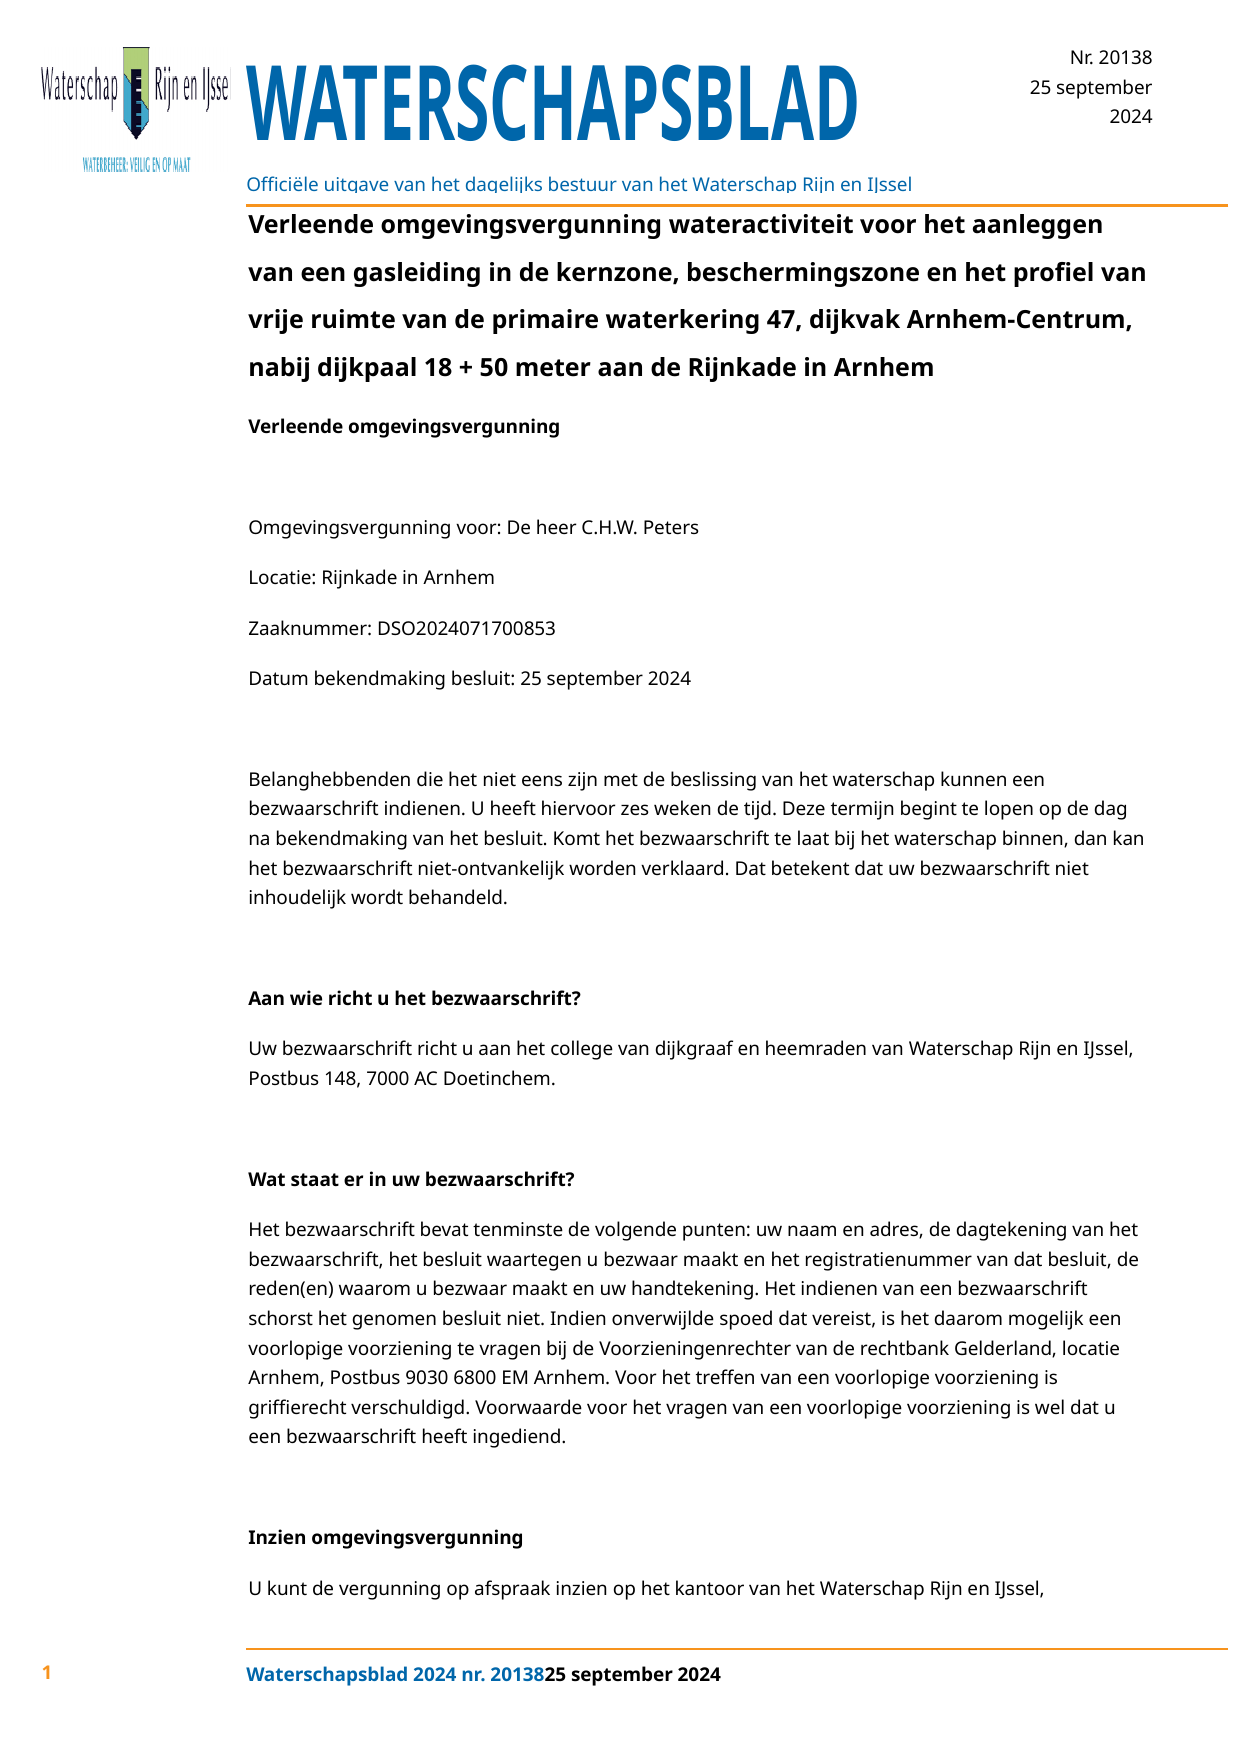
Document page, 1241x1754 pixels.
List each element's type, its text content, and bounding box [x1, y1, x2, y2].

text Belanghebbenden die het niet eens zijn met de beslissing van het waterschap kunnen een bezwaarschrift indienen. U heeft hiervoor zes weken de tijd. Deze termijn begint te lopen op de dag na bekendmaking van het besluit. Komt het bezwaarschrift te laat bij het waterschap binnen, dan kan het bezwaarschrift niet-ontvankelijk worden verklaard. Dat betekent dat uw bezwaarschrift niet inhoudelijk wordt behandeld. [248, 766, 1152, 910]
text Aan wie richt u het bezwaarschrift? [248, 985, 1152, 1011]
text U kunt de vergunning op afspraak inzien op het kantoor van het Waterschap Rijn en IJssel, [248, 1575, 1152, 1601]
text Wat staat er in uw bezwaarschrift? [248, 1166, 1152, 1192]
text Omgevingsvergunning voor: De heer C.H.W. Peters [248, 514, 1152, 540]
text Verleende omgevingsvergunning wateractiviteit voor het aanleggen van een gasleiding in de kernzone, beschermingszone en het profiel van vrije ruimte van de primaire waterkering 47, dijkvak Arnhem-Centrum, nabij dijkpaal 18 + 50 meter aan de Rijnkade in Arnhem [248, 207, 1152, 384]
text Het bezwaarschrift bevat tenminste de volgende punten: uw naam en adres, de dagtekening van het bezwaarschrift, het besluit waartegen u bezwaar maakt en het registratienummer van dat besluit, de reden(en) waarom u bezwaar maakt en uw handtekening. Het indienen van een bezwaarschrift schorst het genomen besluit niet. Indien onverwijlde spoed dat vereist, is het daarom mogelijk een voorlopige voorziening te vragen bij de Voorzieningenrechter van de rechtbank Gelderland, locatie Arnhem, Postbus 9030 6800 EM Arnhem. Voor het treffen van een voorlopige voorziening is griffierecht verschuldigd. Voorwaarde voor het vragen van een voorlopige voorziening is wel dat u een bezwaarschrift heeft ingediend. [248, 1216, 1152, 1449]
text Locatie: Rijnkade in Arnhem [248, 564, 1152, 590]
text Uw bezwaarschrift richt u aan het college van dijkgraaf en heemraden van Waterschap Rijn en IJssel, Postbus 148, 7000 AC Doetinchem. [248, 1036, 1152, 1091]
text Datum bekendmaking besluit: 25 september 2024 [248, 665, 1152, 691]
text Verleende omgevingsvergunning [248, 413, 1152, 439]
text Zaaknummer: DSO2024071700853 [248, 615, 1152, 641]
text Inzien omgevingsvergunning [248, 1524, 1152, 1550]
picture [41, 47, 231, 172]
